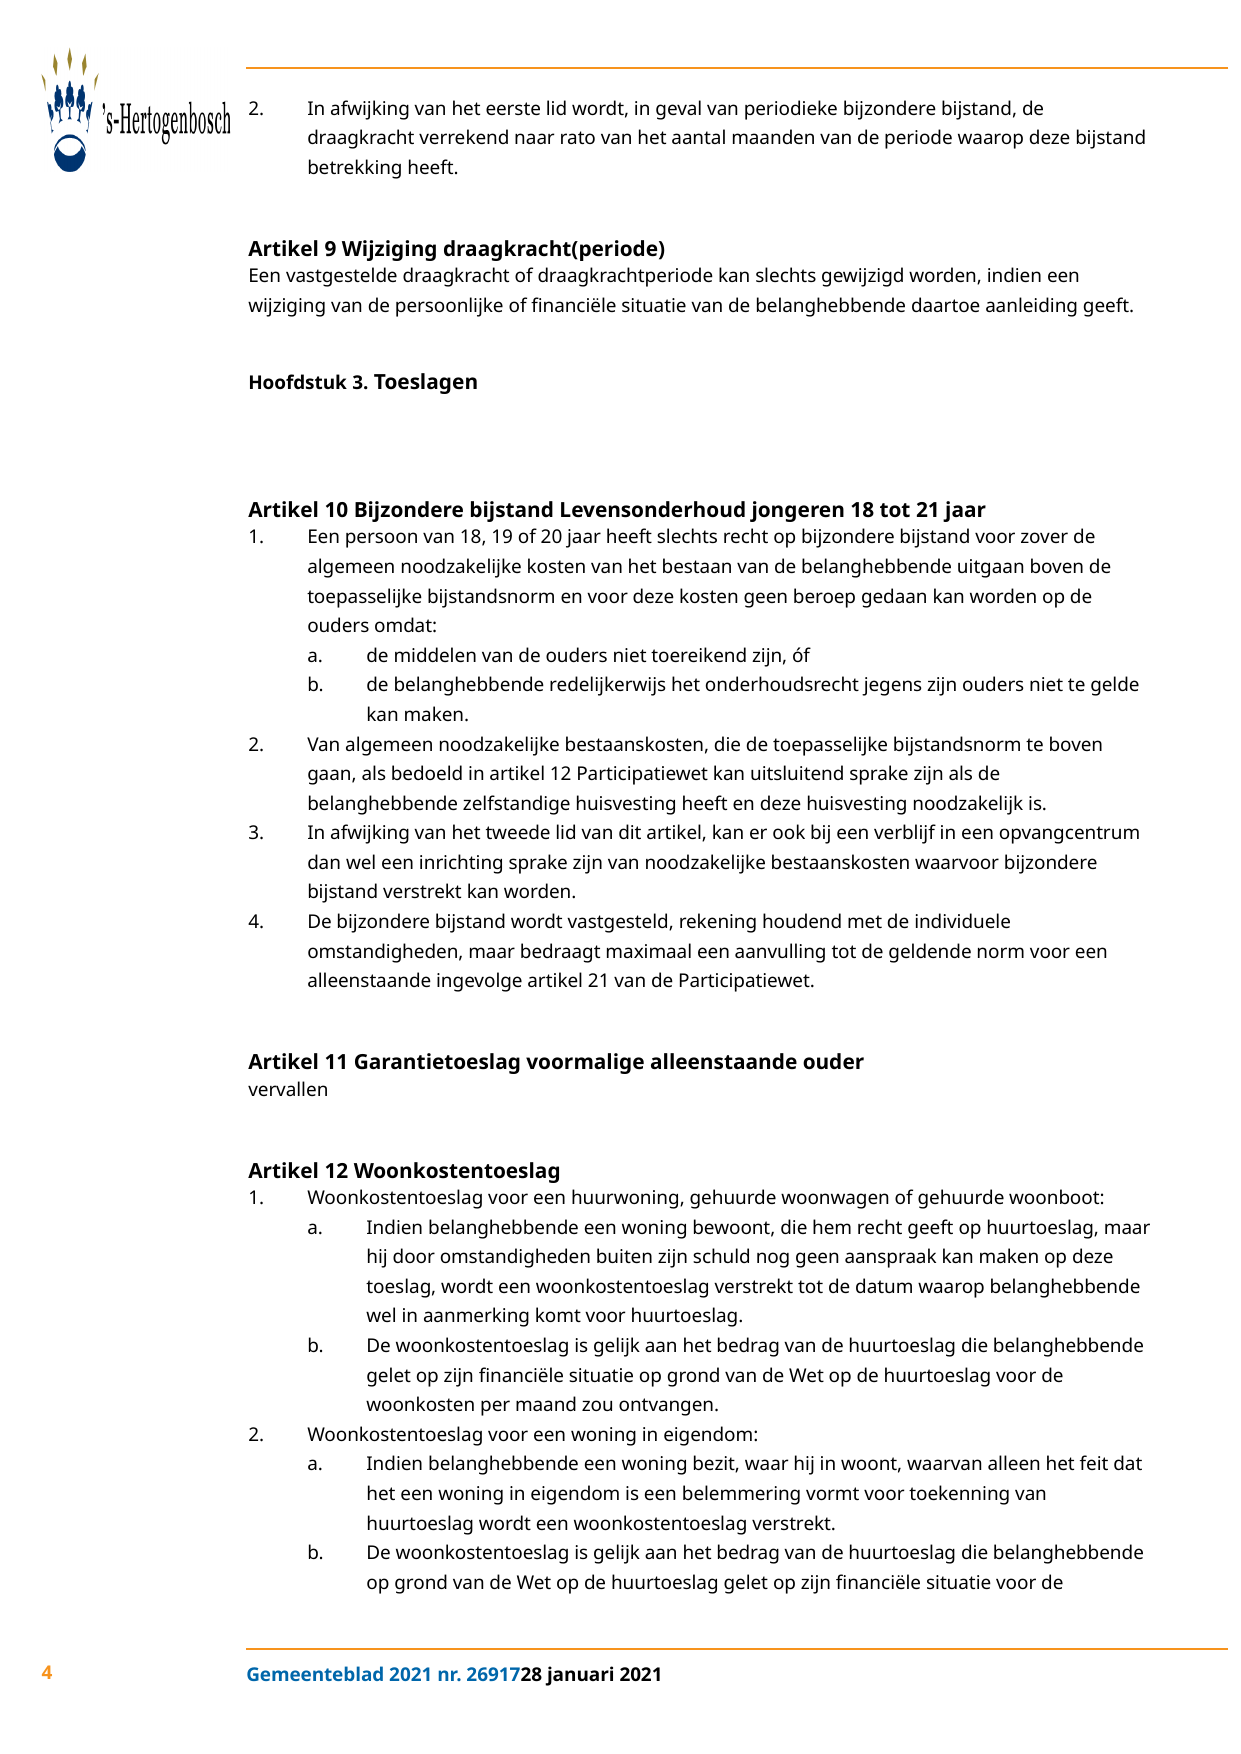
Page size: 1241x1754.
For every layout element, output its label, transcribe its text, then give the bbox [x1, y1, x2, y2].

list In afwijking van het eerste lid wordt, in geval van periodieke bijzondere bijstand, de draagkracht verrekend naar rato van het aantal maanden van de periode waarop deze bijstand betrekking heeft. [248, 95, 1152, 180]
text Artikel 9 Wijziging draagkracht(periode) [248, 234, 1152, 262]
text Artikel 10 Bijzondere bijstand Levensonderhoud jongeren 18 tot 21 jaar [248, 495, 1152, 524]
list De woonkostentoeslag is gelijk aan het bedrag van de huurtoeslag die belanghebbende op grond van de Wet op de huurtoeslag gelet op zijn financiële situatie voor de [307, 1539, 1152, 1595]
list Woonkostentoeslag voor een woning in eigendom: [248, 1421, 1152, 1447]
text Hoofdstuk 3. Toeslagen [248, 367, 1152, 396]
text Artikel 12 Woonkostentoeslag [248, 1156, 1152, 1184]
list de belanghebbende redelijkerwijs het onderhoudsrecht jegens zijn ouders niet te gelde kan maken. [307, 672, 1152, 727]
list Indien belanghebbende een woning bezit, waar hij in woont, waarvan alleen het feit dat het een woning in eigendom is een belemmering vormt voor toekenning van huurtoeslag wordt een woonkostentoeslag verstrekt. [307, 1451, 1152, 1536]
text vervallen [248, 1076, 1152, 1102]
list Van algemeen noodzakelijke bestaanskosten, die de toepasselijke bijstandsnorm te boven gaan, als bedoeld in artikel 12 Participatiewet kan uitsluitend sprake zijn als de belanghebbende zelfstandige huisvesting heeft en deze huisvesting noodzakelijk is. [248, 731, 1152, 816]
list de middelen van de ouders niet toereikend zijn, óf [307, 642, 1152, 668]
list De woonkostentoeslag is gelijk aan het bedrag van de huurtoeslag die belanghebbende gelet op zijn financiële situatie op grond van de Wet op de huurtoeslag voor de woonkosten per maand zou ontvangen. [307, 1332, 1152, 1417]
text Artikel 11 Garantietoeslag voormalige alleenstaande ouder [248, 1047, 1152, 1076]
picture [41, 47, 231, 172]
list Woonkostentoeslag voor een huurwoning, gehuurde woonwagen of gehuurde woonboot: [248, 1184, 1152, 1210]
list De bijzondere bijstand wordt vastgesteld, rekening houdend met de individuele omstandigheden, maar bedraagt maximaal een aanvulling tot de geldende norm voor een alleenstaande ingevolge artikel 21 van de Participatiewet. [248, 908, 1152, 993]
list Een persoon van 18, 19 of 20 jaar heeft slechts recht op bijzondere bijstand voor zover de algemeen noodzakelijke kosten van het bestaan van de belanghebbende uitgaan boven de toepasselijke bijstandsnorm en voor deze kosten geen beroep gedaan kan worden op de ouders omdat: [248, 524, 1152, 638]
list Indien belanghebbende een woning bewoont, die hem recht geeft op huurtoeslag, maar hij door omstandigheden buiten zijn schuld nog geen aanspraak kan maken op deze toeslag, wordt een woonkostentoeslag verstrekt tot de datum waarop belanghebbende wel in aanmerking komt voor huurtoeslag. [307, 1214, 1152, 1328]
list In afwijking van het tweede lid van dit artikel, kan er ook bij een verblijf in een opvangcentrum dan wel een inrichting sprake zijn van noodzakelijke bestaanskosten waarvoor bijzondere bijstand verstrekt kan worden. [248, 819, 1152, 904]
text Een vastgestelde draagkracht of draagkrachtperiode kan slechts gewijzigd worden, indien een wijziging van de persoonlijke of financiële situatie van de belanghebbende daartoe aanleiding geeft. [248, 262, 1152, 318]
